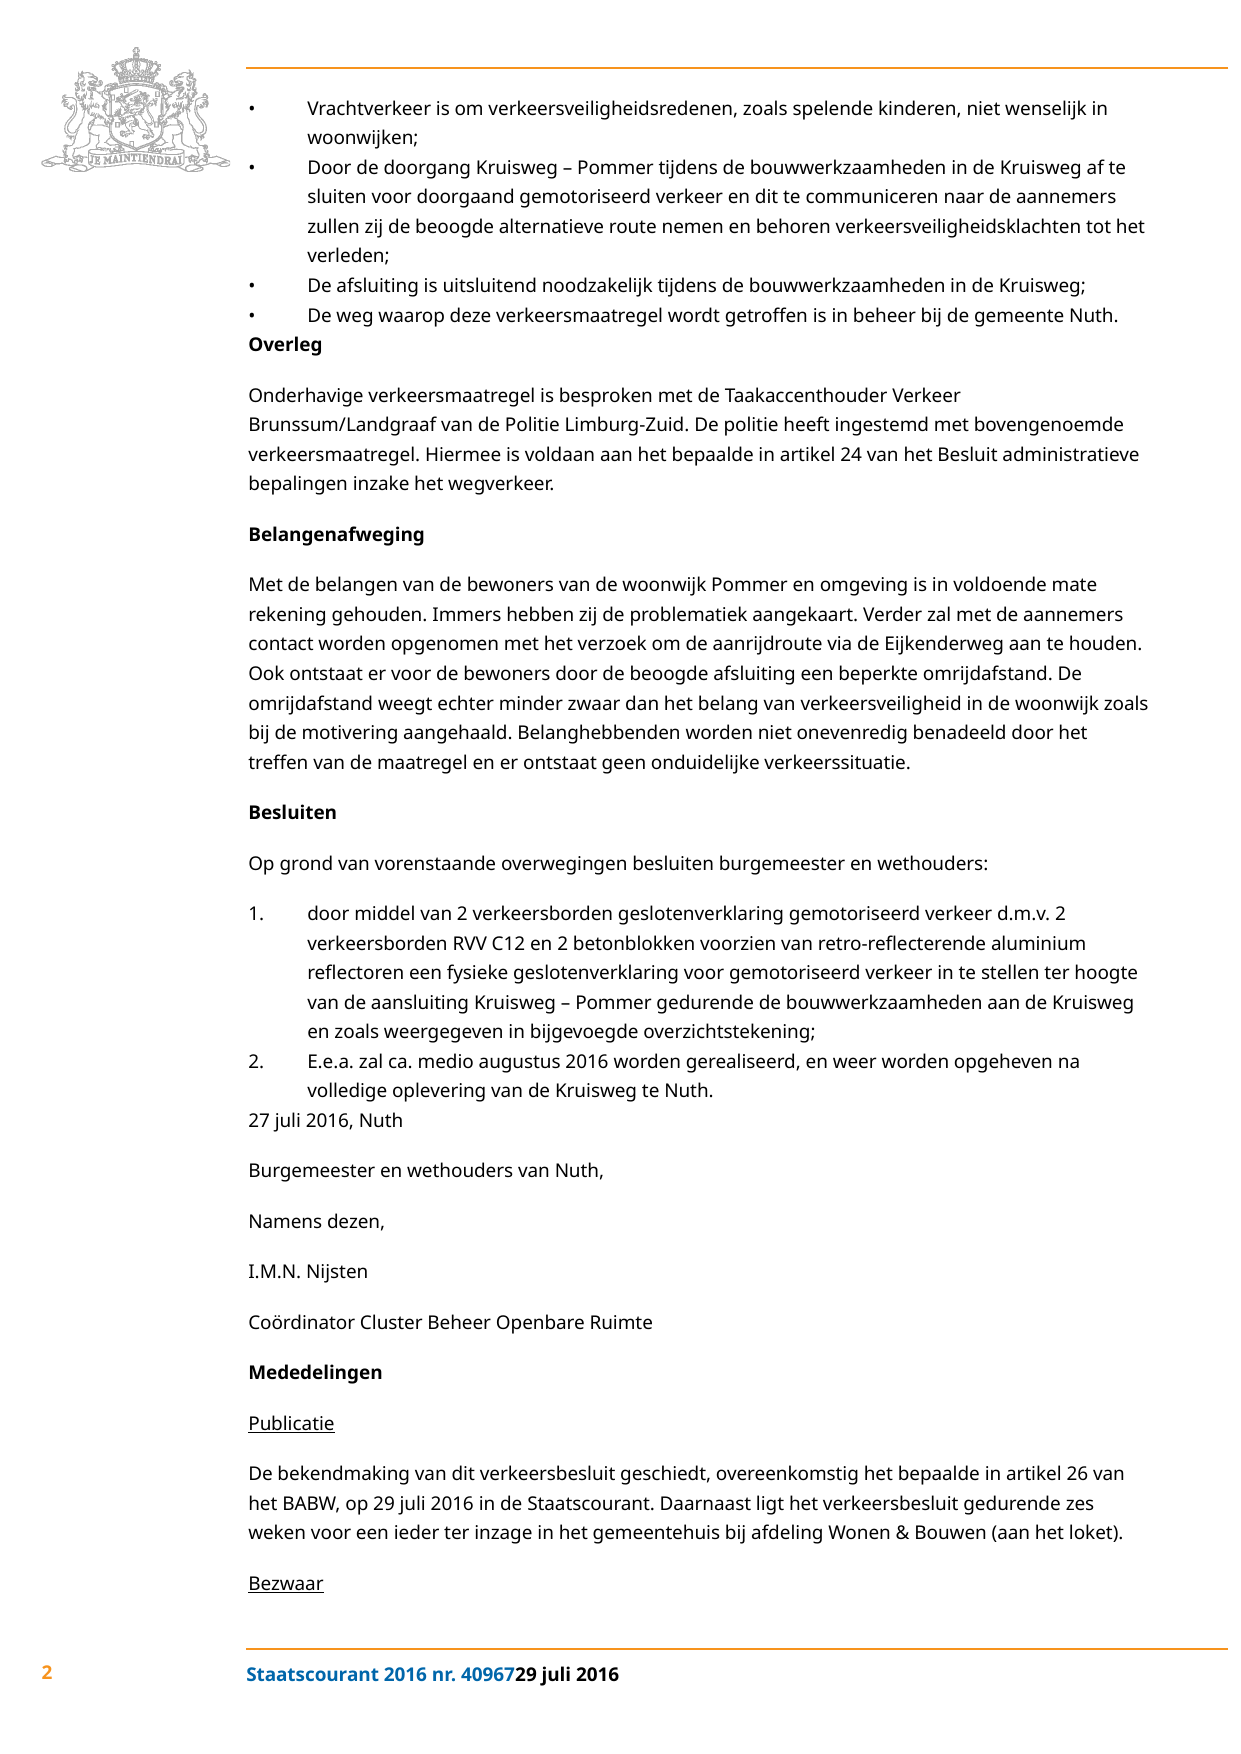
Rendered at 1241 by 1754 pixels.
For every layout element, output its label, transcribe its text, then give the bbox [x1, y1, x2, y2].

text Bezwaar [248, 1570, 1152, 1596]
text Op grond van vorenstaande overwegingen besluiten burgemeester en wethouders: [248, 850, 1152, 876]
list De afsluiting is uitsluitend noodzakelijk tijdens de bouwwerkzaamheden in de Kruisweg; [248, 272, 1152, 298]
text Besluiten [248, 799, 1152, 825]
text Belangenafweging [248, 521, 1152, 547]
text Namens dezen, [248, 1208, 1152, 1234]
text Met de belangen van de bewoners van de woonwijk Pommer en omgeving is in voldoende mate rekening gehouden. Immers hebben zij de problematiek aangekaart. Verder zal met de aannemers contact worden opgenomen met het verzoek om de aanrijdroute via de Eijkenderweg aan te houden. Ook ontstaat er voor de bewoners door de beoogde afsluiting een beperkte omrijdafstand. De omrijdafstand weegt echter minder zwaar dan het belang van verkeersveiligheid in de woonwijk zoals bij de motivering aangehaald. Belanghebbenden worden niet onevenredig benadeeld door het treffen van de maatregel en er ontstaat geen onduidelijke verkeerssituatie. [248, 571, 1152, 775]
picture [41, 47, 231, 172]
text Burgemeester en wethouders van Nuth, [248, 1158, 1152, 1183]
text Publicatie [248, 1410, 1152, 1436]
text Onderhavige verkeersmaatregel is besproken met de Taakaccenthouder Verkeer Brunssum/Landgraaf van de Politie Limburg-Zuid. De politie heeft ingestemd met bovengenoemde verkeersmaatregel. Hiermee is voldaan aan het bepaalde in artikel 24 van het Besluit administratieve bepalingen inzake het wegverkeer. [248, 382, 1152, 496]
text De bekendmaking van dit verkeersbesluit geschiedt, overeenkomstig het bepaalde in artikel 26 van het BABW, op 29 juli 2016 in de Staatscourant. Daarnaast ligt het verkeersbesluit gedurende zes weken voor een ieder ter inzage in het gemeentehuis bij afdeling Wonen & Bouwen (aan het loket). [248, 1460, 1152, 1545]
list E.e.a. zal ca. medio augustus 2016 worden gerealiseerd, en weer worden opgeheven na volledige oplevering van de Kruisweg te Nuth. [248, 1048, 1152, 1103]
text Overleg [248, 331, 1152, 357]
text I.M.N. Nijsten [248, 1258, 1152, 1284]
list Vrachtverkeer is om verkeersveiligheidsredenen, zoals spelende kinderen, niet wenselijk in woonwijken; [248, 95, 1152, 150]
text Mededelingen [248, 1359, 1152, 1385]
list De weg waarop deze verkeersmaatregel wordt getroffen is in beheer bij de gemeente Nuth. [248, 302, 1152, 328]
list Door de doorgang Kruisweg – Pommer tijdens de bouwwerkzaamheden in de Kruisweg af te sluiten voor doorgaand gemotoriseerd verkeer en dit te communiceren naar de aannemers zullen zij de beoogde alternatieve route nemen en behoren verkeersveiligheidsklachten tot het verleden; [248, 154, 1152, 268]
text Coördinator Cluster Beheer Openbare Ruimte [248, 1309, 1152, 1335]
list door middel van 2 verkeersborden geslotenverklaring gemotoriseerd verkeer d.m.v. 2 verkeersborden RVV C12 en 2 betonblokken voorzien van retro-reflecterende aluminium reflectoren een fysieke geslotenverklaring voor gemotoriseerd verkeer in te stellen ter hoogte van de aansluiting Kruisweg – Pommer gedurende de bouwwerkzaamheden aan de Kruisweg en zoals weergegeven in bijgevoegde overzichtstekening; [248, 900, 1152, 1044]
text 27 juli 2016, Nuth [248, 1107, 1152, 1133]
